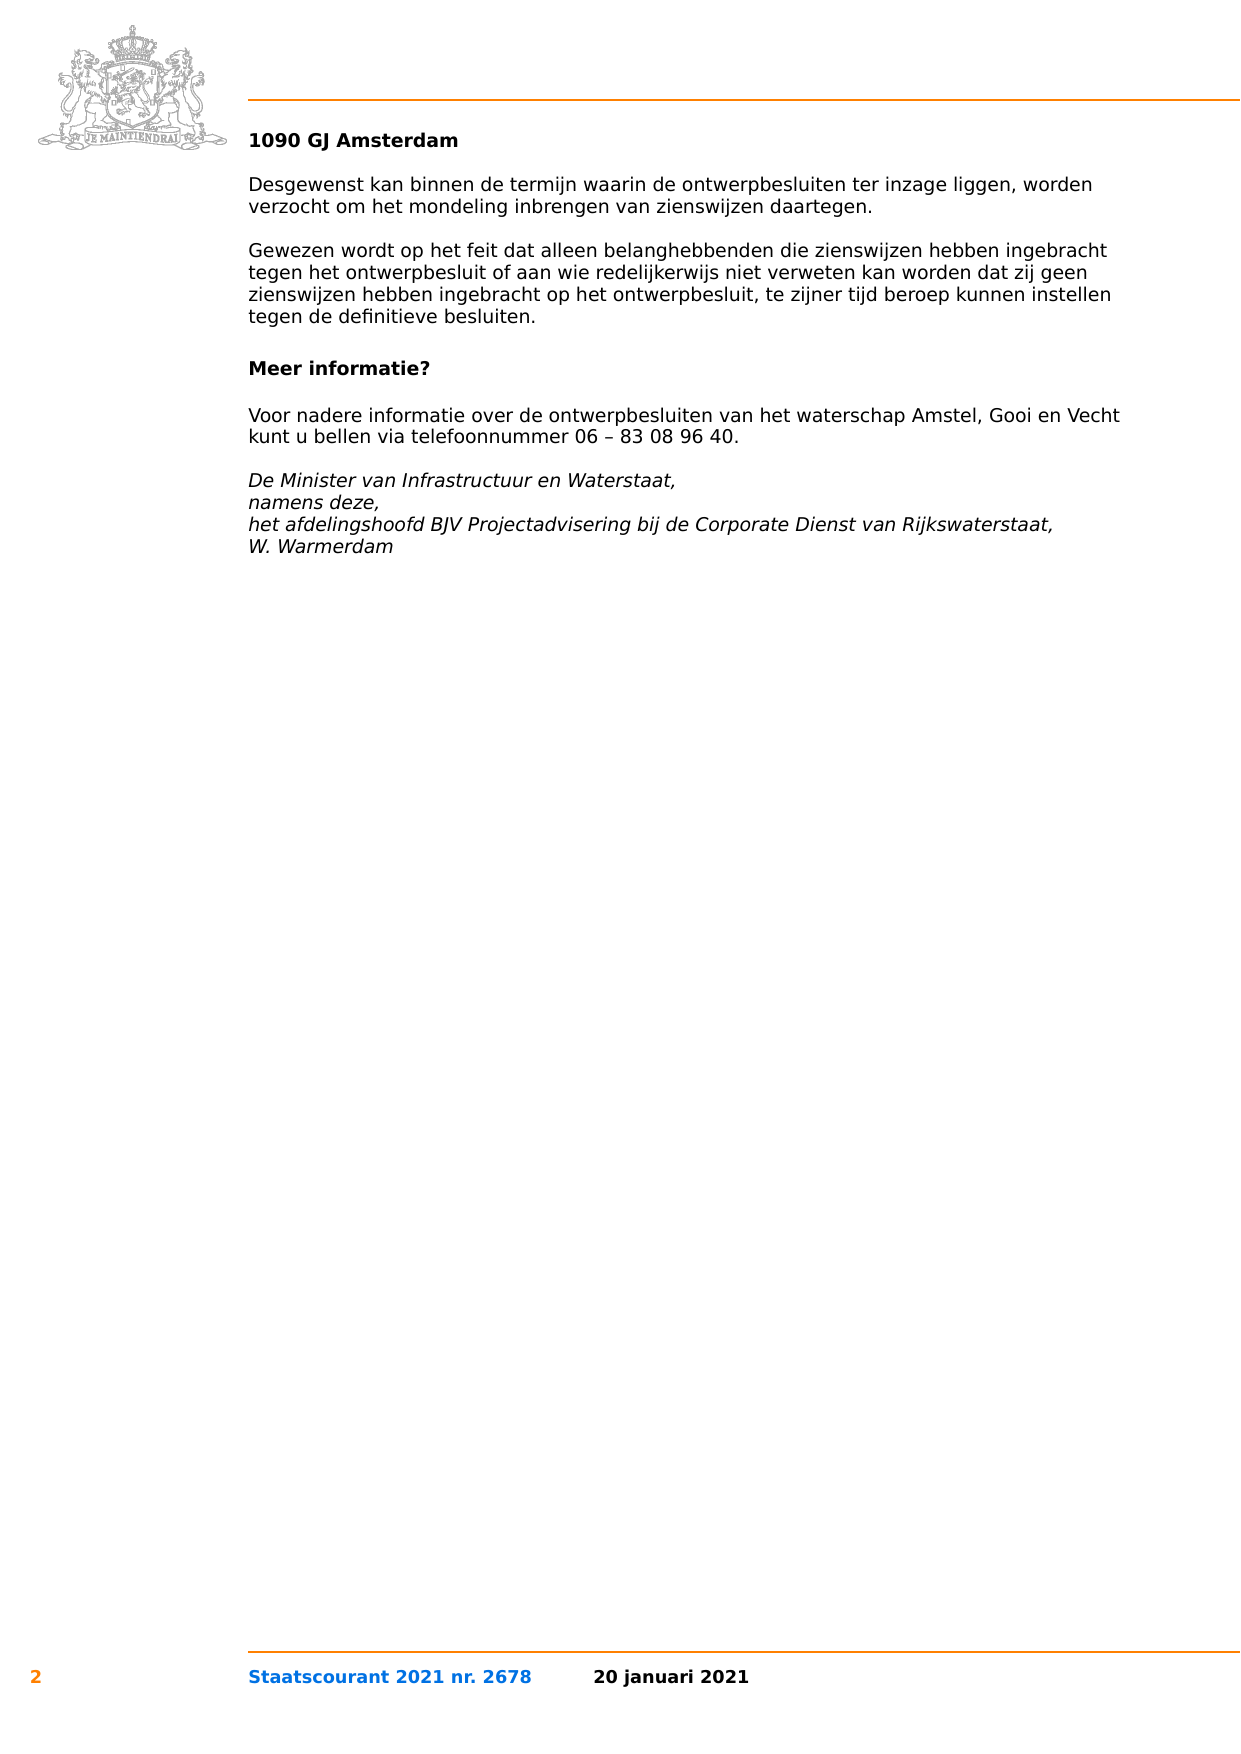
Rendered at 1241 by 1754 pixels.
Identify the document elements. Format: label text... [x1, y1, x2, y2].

text Desgewenst kan binnen de termijn waarin de ontwerpbesluiten ter inzage liggen, worden verzocht om het mondeling inbrengen van zienswijzen daartegen. [248, 174, 1163, 218]
picture [38, 25, 227, 150]
text Gewezen wordt op het feit dat alleen belanghebbenden die zienswijzen hebben ingebracht tegen het ontwerpbesluit of aan wie redelijkerwijs niet verweten kan worden dat zij geen zienswijzen hebben ingebracht op het ontwerpbesluit, te zijner tijd beroep kunnen instellen tegen de definitieve besluiten. [248, 239, 1163, 327]
text De Minister van Infrastructuur en Waterstaat, namens deze, het afdelingshoofd BJV Projectadvisering bij de Corporate Dienst van Rijkswaterstaat, W. Warmerdam [248, 470, 1163, 558]
text Voor nadere informatie over de ontwerpbesluiten van het waterschap Amstel, Gooi en Vecht kunt u bellen via telefoonnummer 06 – 83 08 96 40. [248, 404, 1163, 448]
text 1090 GJ Amsterdam [248, 130, 1163, 152]
subtitle Meer informatie? [248, 357, 1163, 379]
